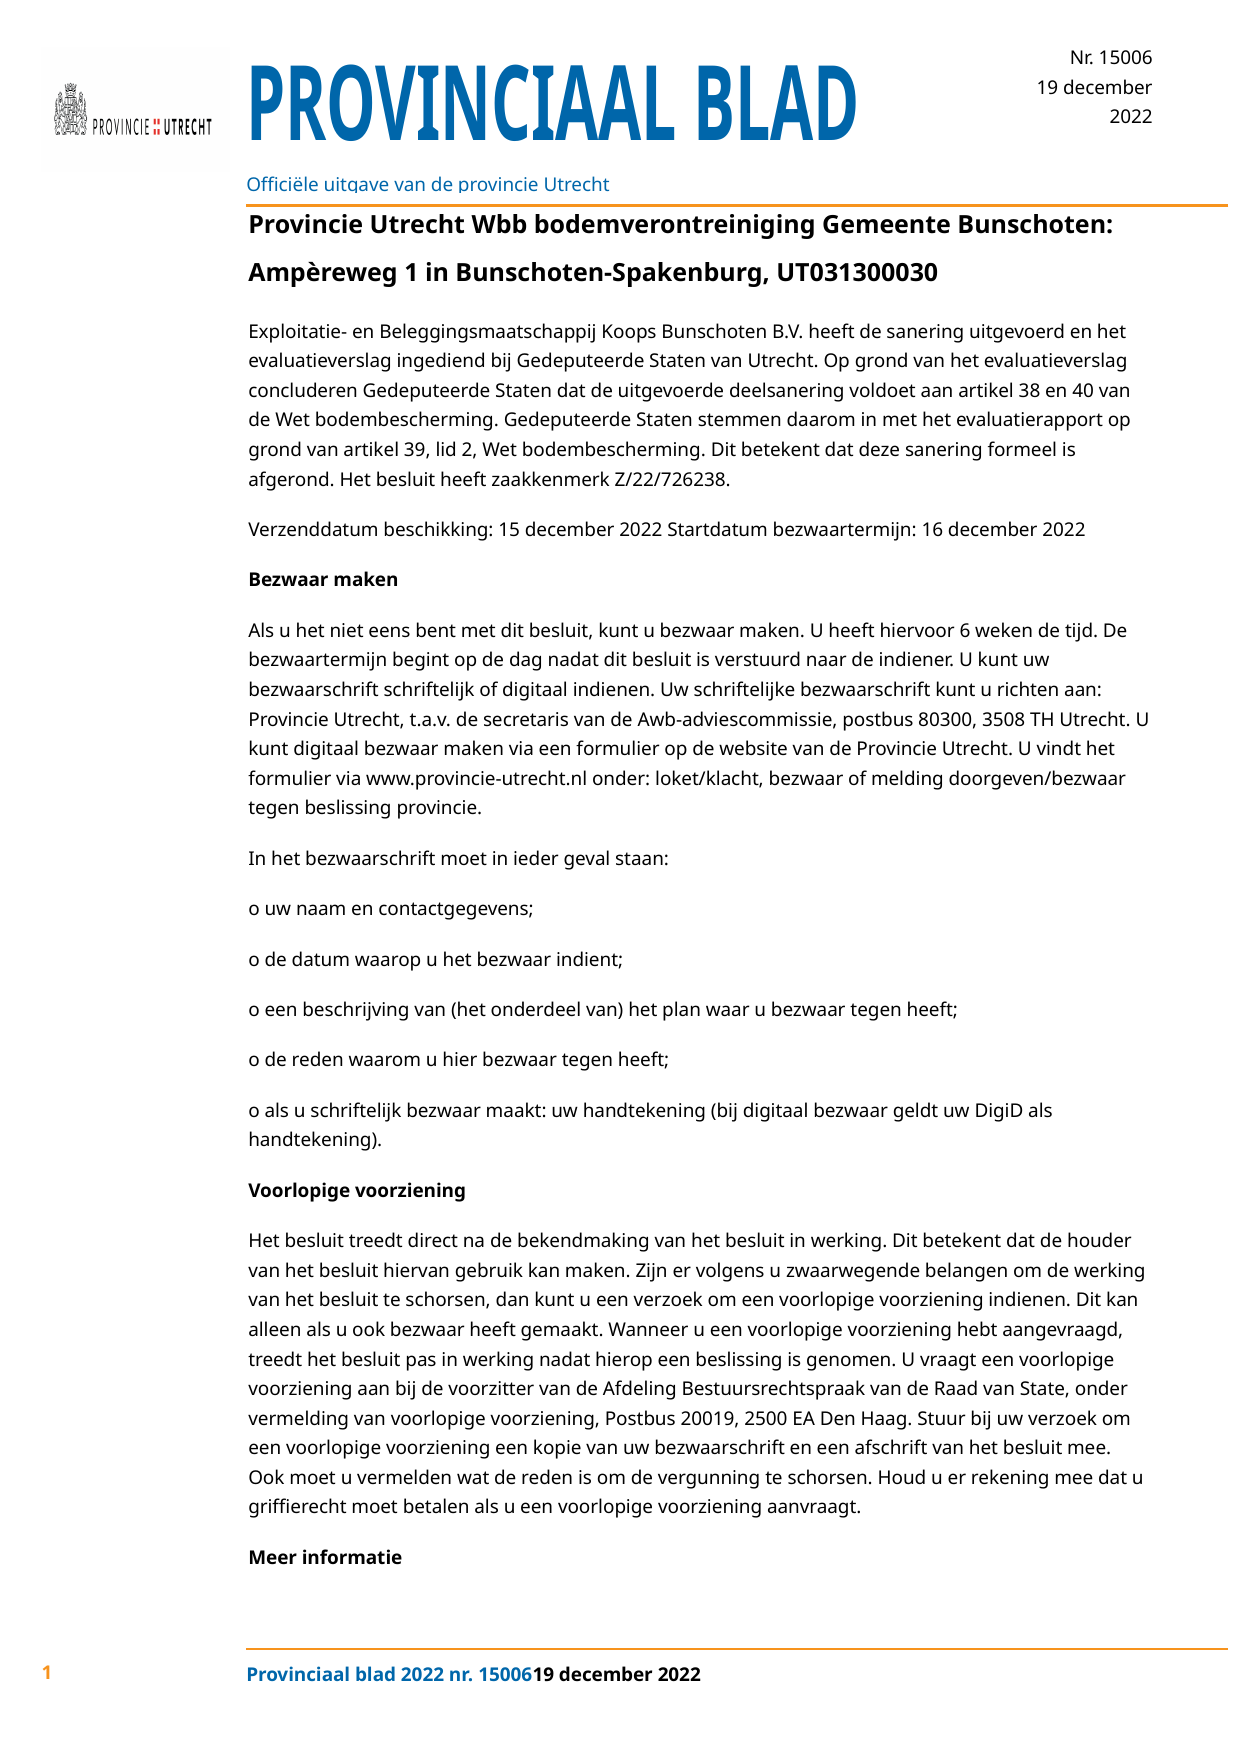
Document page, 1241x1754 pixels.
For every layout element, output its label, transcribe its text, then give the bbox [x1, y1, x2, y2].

text Provincie Utrecht Wbb bodemverontreiniging Gemeente Bunschoten: Ampèreweg 1 in Bunschoten-Spakenburg, UT031300030 [248, 207, 1152, 288]
text Voorlopige voorziening [248, 1177, 1152, 1203]
text o een beschrijving van (het onderdeel van) het plan waar u bezwaar tegen heeft; [248, 996, 1152, 1022]
picture [41, 47, 231, 172]
text In het bezwaarschrift moet in ieder geval staan: [248, 845, 1152, 871]
text Verzenddatum beschikking: 15 december 2022 Startdatum bezwaartermijn: 16 december 2022 [248, 516, 1152, 542]
text o als u schriftelijk bezwaar maakt: uw handtekening (bij digitaal bezwaar geldt uw DigiD als handtekening). [248, 1097, 1152, 1152]
text o de reden waarom u hier bezwaar tegen heeft; [248, 1047, 1152, 1072]
text Bezwaar maken [248, 567, 1152, 592]
text Exploitatie- en Beleggingsmaatschappij Koops Bunschoten B.V. heeft de sanering uitgevoerd en het evaluatieverslag ingediend bij Gedeputeerde Staten van Utrecht. Op grond van het evaluatieverslag concluderen Gedeputeerde Staten dat de uitgevoerde deelsanering voldoet aan artikel 38 en 40 van de Wet bodembescherming. Gedeputeerde Staten stemmen daarom in met het evaluatierapport op grond van artikel 39, lid 2, Wet bodembescherming. Dit betekent dat deze sanering formeel is afgerond. Het besluit heeft zaakkenmerk Z/22/726238. [248, 318, 1152, 492]
text o uw naam en contactgegevens; [248, 895, 1152, 921]
text Het besluit treedt direct na de bekendmaking van het besluit in werking. Dit betekent dat de houder van het besluit hiervan gebruik kan maken. Zijn er volgens u zwaarwegende belangen om de werking van het besluit te schorsen, dan kunt u een verzoek om een voorlopige voorziening indienen. Dit kan alleen als u ook bezwaar heeft gemaakt. Wanneer u een voorlopige voorziening hebt aangevraagd, treedt het besluit pas in werking nadat hierop een beslissing is genomen. U vraagt een voorlopige voorziening aan bij de voorzitter van de Afdeling Bestuursrechtspraak van de Raad van State, onder vermelding van voorlopige voorziening, Postbus 20019, 2500 EA Den Haag. Stuur bij uw verzoek om een voorlopige voorziening een kopie van uw bezwaarschrift en een afschrift van het besluit mee. Ook moet u vermelden wat de reden is om de vergunning te schorsen. Houd u er rekening mee dat u griffierecht moet betalen als u een voorlopige voorziening aanvraagt. [248, 1227, 1152, 1519]
text Als u het niet eens bent met dit besluit, kunt u bezwaar maken. U heeft hiervoor 6 weken de tijd. De bezwaartermijn begint op de dag nadat dit besluit is verstuurd naar de indiener. U kunt uw bezwaarschrift schriftelijk of digitaal indienen. Uw schriftelijke bezwaarschrift kunt u richten aan: Provincie Utrecht, t.a.v. de secretaris van de Awb-adviescommissie, postbus 80300, 3508 TH Utrecht. U kunt digitaal bezwaar maken via een formulier op de website van de Provincie Utrecht. U vindt het formulier via www.provincie-utrecht.nl onder: loket/klacht, bezwaar of melding doorgeven/bezwaar tegen beslissing provincie. [248, 617, 1152, 820]
text Meer informatie [248, 1544, 1152, 1570]
text o de datum waarop u het bezwaar indient; [248, 946, 1152, 972]
